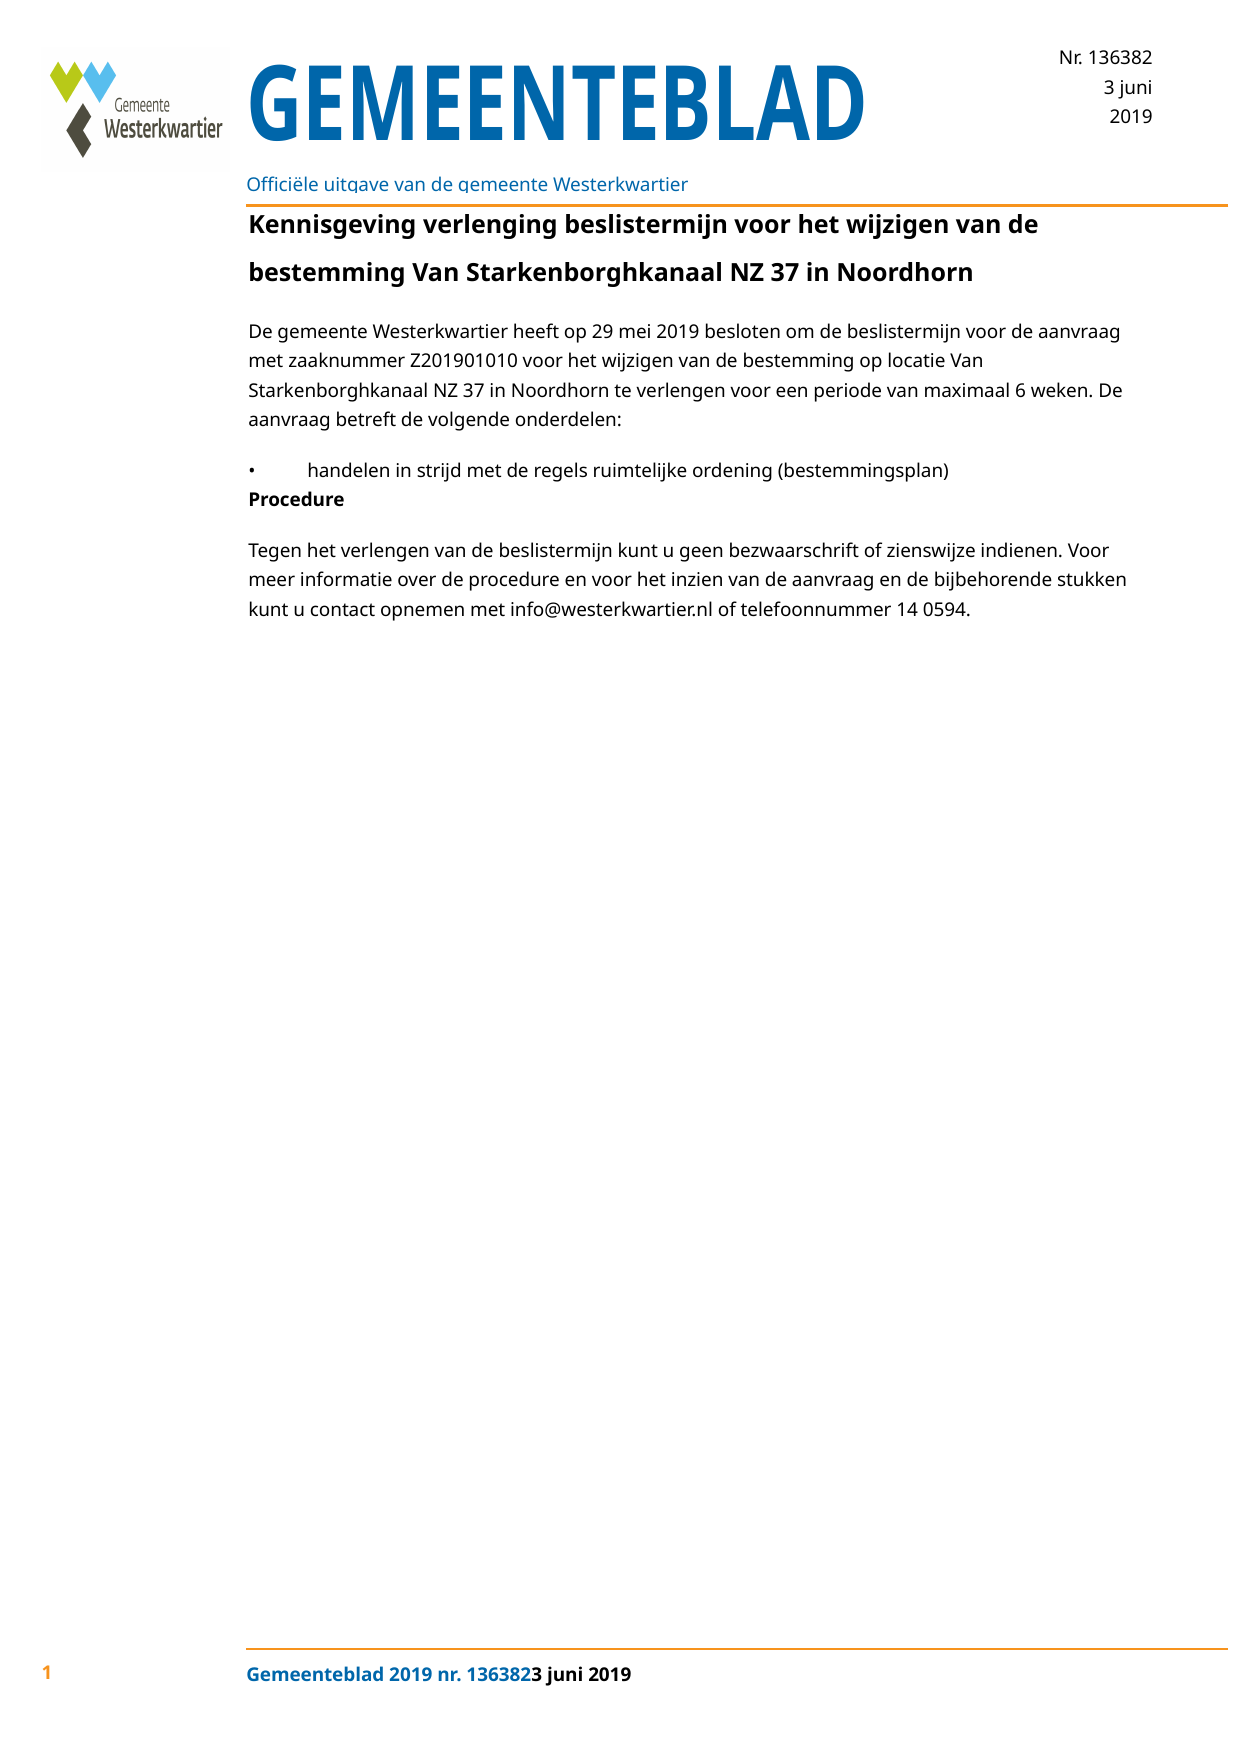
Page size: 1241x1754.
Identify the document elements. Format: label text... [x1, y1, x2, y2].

text Tegen het verlengen van de beslistermijn kunt u geen bezwaarschrift of zienswijze indienen. Voor meer informatie over de procedure en voor het inzien van de aanvraag en de bijbehorende stukken kunt u contact opnemen met info@westerkwartier.nl of telefoonnummer 14 0594. [248, 537, 1152, 622]
text Kennisgeving verlenging beslistermijn voor het wijzigen van de bestemming Van Starkenborghkanaal NZ 37 in Noordhorn [248, 207, 1152, 288]
text Procedure [248, 487, 1152, 512]
list handelen in strijd met de regels ruimtelijke ordening (bestemmingsplan) [248, 457, 1152, 483]
text De gemeente Westerkwartier heeft op 29 mei 2019 besloten om de beslistermijn voor de aanvraag met zaaknummer Z201901010 voor het wijzigen van de bestemming op locatie Van Starkenborghkanaal NZ 37 in Noordhorn te verlengen voor een periode van maximaal 6 weken. De aanvraag betreft de volgende onderdelen: [248, 318, 1152, 432]
picture [41, 47, 231, 172]
